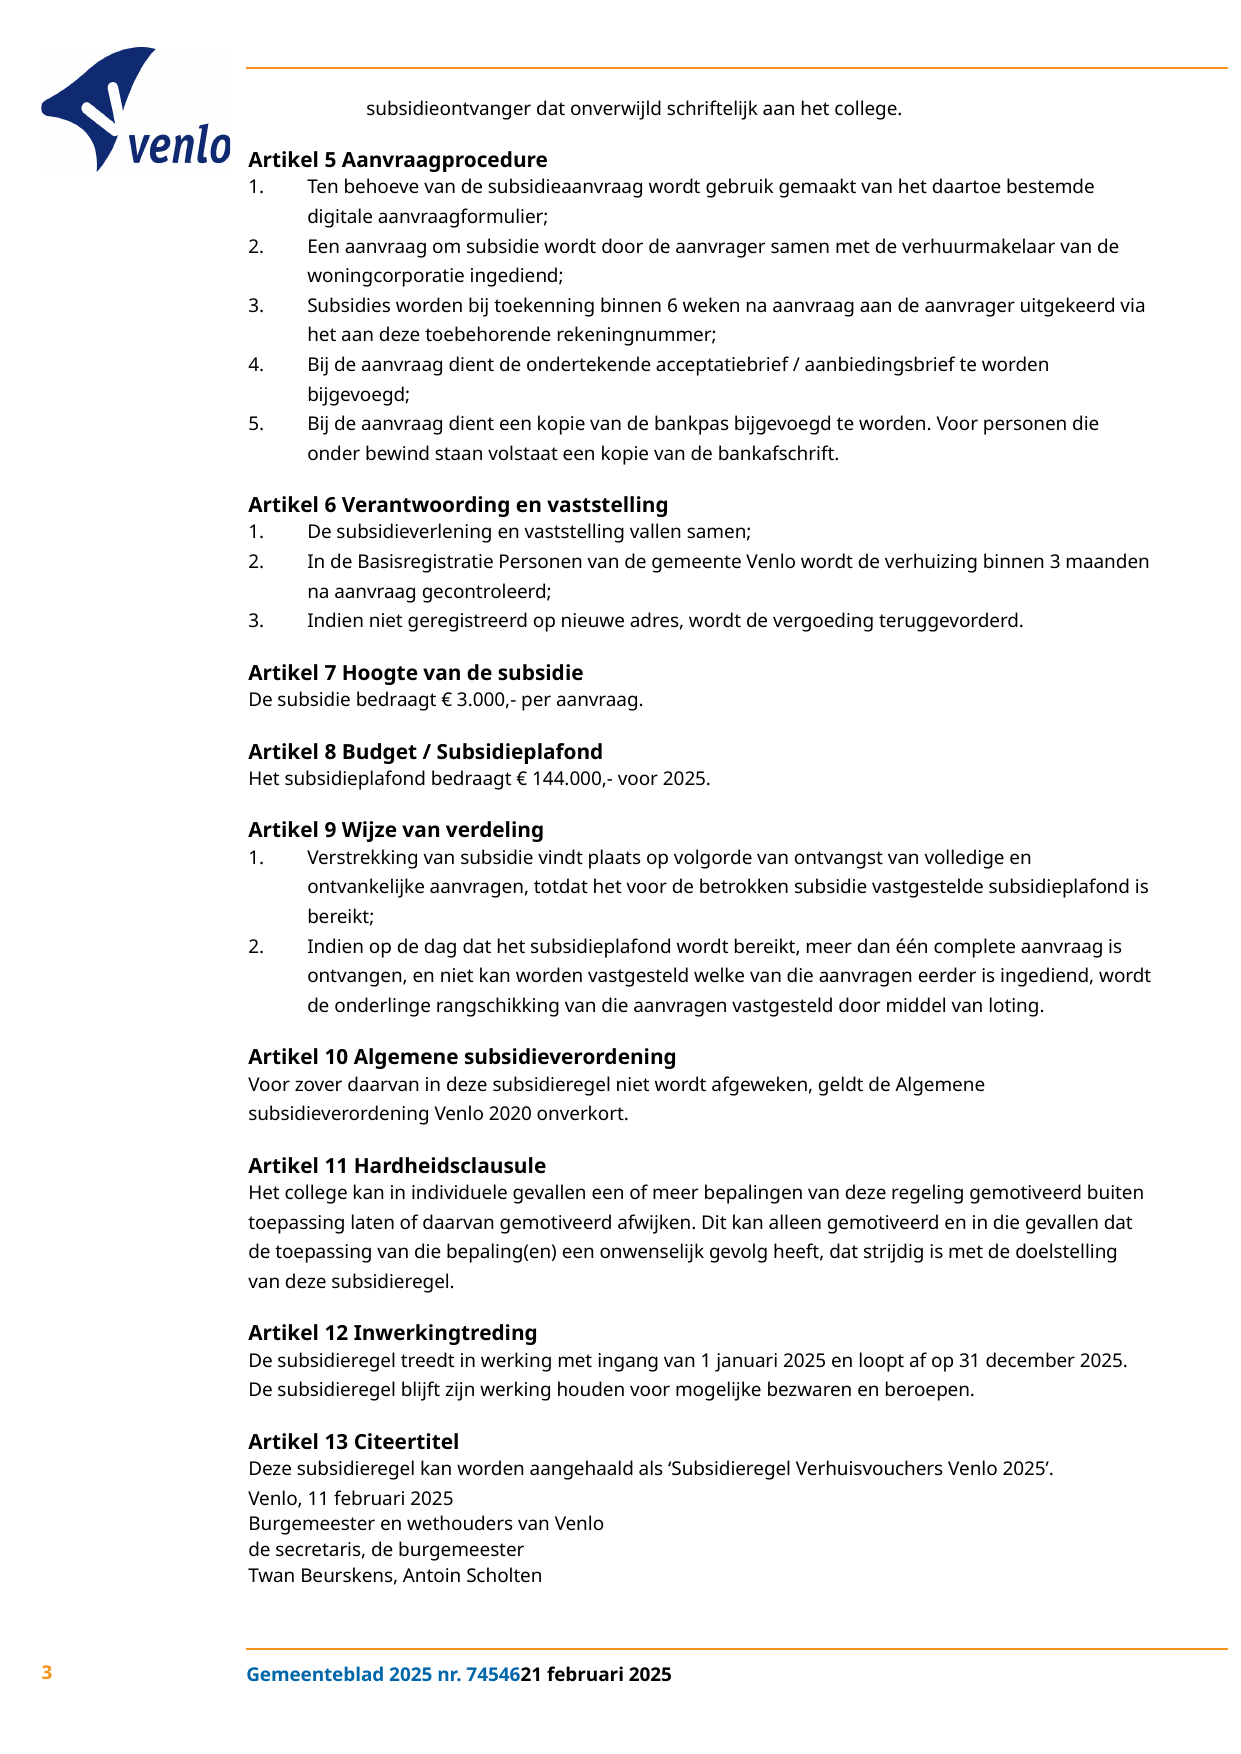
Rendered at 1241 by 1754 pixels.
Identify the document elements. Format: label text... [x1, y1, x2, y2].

text Venlo, 11 februari 2025 [248, 1485, 1152, 1511]
list Verstrekking van subsidie vindt plaats op volgorde van ontvangst van volledige en ontvankelijke aanvragen, totdat het voor de betrokken subsidie vastgestelde subsidieplafond is bereikt; [248, 844, 1152, 929]
list Ten behoeve van de subsidieaanvraag wordt gebruik gemaakt van het daartoe bestemde digitale aanvraagformulier; [248, 174, 1152, 229]
list De subsidieverlening en vaststelling vallen samen; [248, 519, 1152, 544]
text Deze subsidieregel kan worden aangehaald als ‘Subsidieregel Verhuisvouchers Venlo 2025’. [248, 1455, 1152, 1481]
text Twan Beurskens, Antoin Scholten [248, 1562, 1152, 1588]
text Artikel 10 Algemene subsidieverordening [248, 1042, 1152, 1071]
list In de Basisregistratie Personen van de gemeente Venlo wordt de verhuizing binnen 3 maanden na aanvraag gecontroleerd; [248, 548, 1152, 604]
list subsidieontvanger dat onverwijld schriftelijk aan het college. [307, 95, 1152, 121]
text de secretaris, de burgemeester [248, 1536, 1152, 1562]
text Burgemeester en wethouders van Venlo [248, 1511, 1152, 1536]
list Bij de aanvraag dient een kopie van de bankpas bijgevoegd te worden. Voor personen die onder bewind staan volstaat een kopie van de bankafschrift. [248, 410, 1152, 466]
text De subsidie bedraagt € 3.000,- per aanvraag. [248, 686, 1152, 712]
list Een aanvraag om subsidie wordt door de aanvrager samen met de verhuurmakelaar van de woningcorporatie ingediend; [248, 233, 1152, 288]
text Artikel 5 Aanvraagprocedure [248, 145, 1152, 174]
text De subsidieregel treedt in werking met ingang van 1 januari 2025 en loopt af op 31 december 2025. De subsidieregel blijft zijn werking houden voor mogelijke bezwaren en beroepen. [248, 1347, 1152, 1402]
text Voor zover daarvan in deze subsidieregel niet wordt afgeweken, geldt de Algemene subsidieverordening Venlo 2020 onverkort. [248, 1071, 1152, 1126]
text Artikel 13 Citeertitel [248, 1427, 1152, 1455]
text Artikel 8 Budget / Subsidieplafond [248, 737, 1152, 765]
text Artikel 9 Wijze van verdeling [248, 816, 1152, 844]
text Artikel 7 Hoogte van de subsidie [248, 658, 1152, 686]
list Subsidies worden bij toekenning binnen 6 weken na aanvraag aan de aanvrager uitgekeerd via het aan deze toebehorende rekeningnummer; [248, 292, 1152, 347]
list Bij de aanvraag dient de ondertekende acceptatiebrief / aanbiedingsbrief te worden bijgevoegd; [248, 351, 1152, 406]
text Het subsidieplafond bedraagt € 144.000,- voor 2025. [248, 765, 1152, 791]
text Het college kan in individuele gevallen een of meer bepalingen van deze regeling gemotiveerd buiten toepassing laten of daarvan gemotiveerd afwijken. Dit kan alleen gemotiveerd en in die gevallen dat de toepassing van die bepaling(en) een onwenselijk gevolg heeft, dat strijdig is met de doelstelling van deze subsidieregel. [248, 1179, 1152, 1294]
text Artikel 12 Inwerkingtreding [248, 1318, 1152, 1347]
text Artikel 6 Verantwoording en vaststelling [248, 490, 1152, 519]
list Indien op de dag dat het subsidieplafond wordt bereikt, meer dan één complete aanvraag is ontvangen, en niet kan worden vastgesteld welke van die aanvragen eerder is ingediend, wordt de onderlinge rangschikking van die aanvragen vastgesteld door middel van loting. [248, 933, 1152, 1018]
picture [41, 47, 231, 172]
list Indien niet geregistreerd op nieuwe adres, wordt de vergoeding teruggevorderd. [248, 607, 1152, 633]
text Artikel 11 Hardheidsclausule [248, 1151, 1152, 1179]
